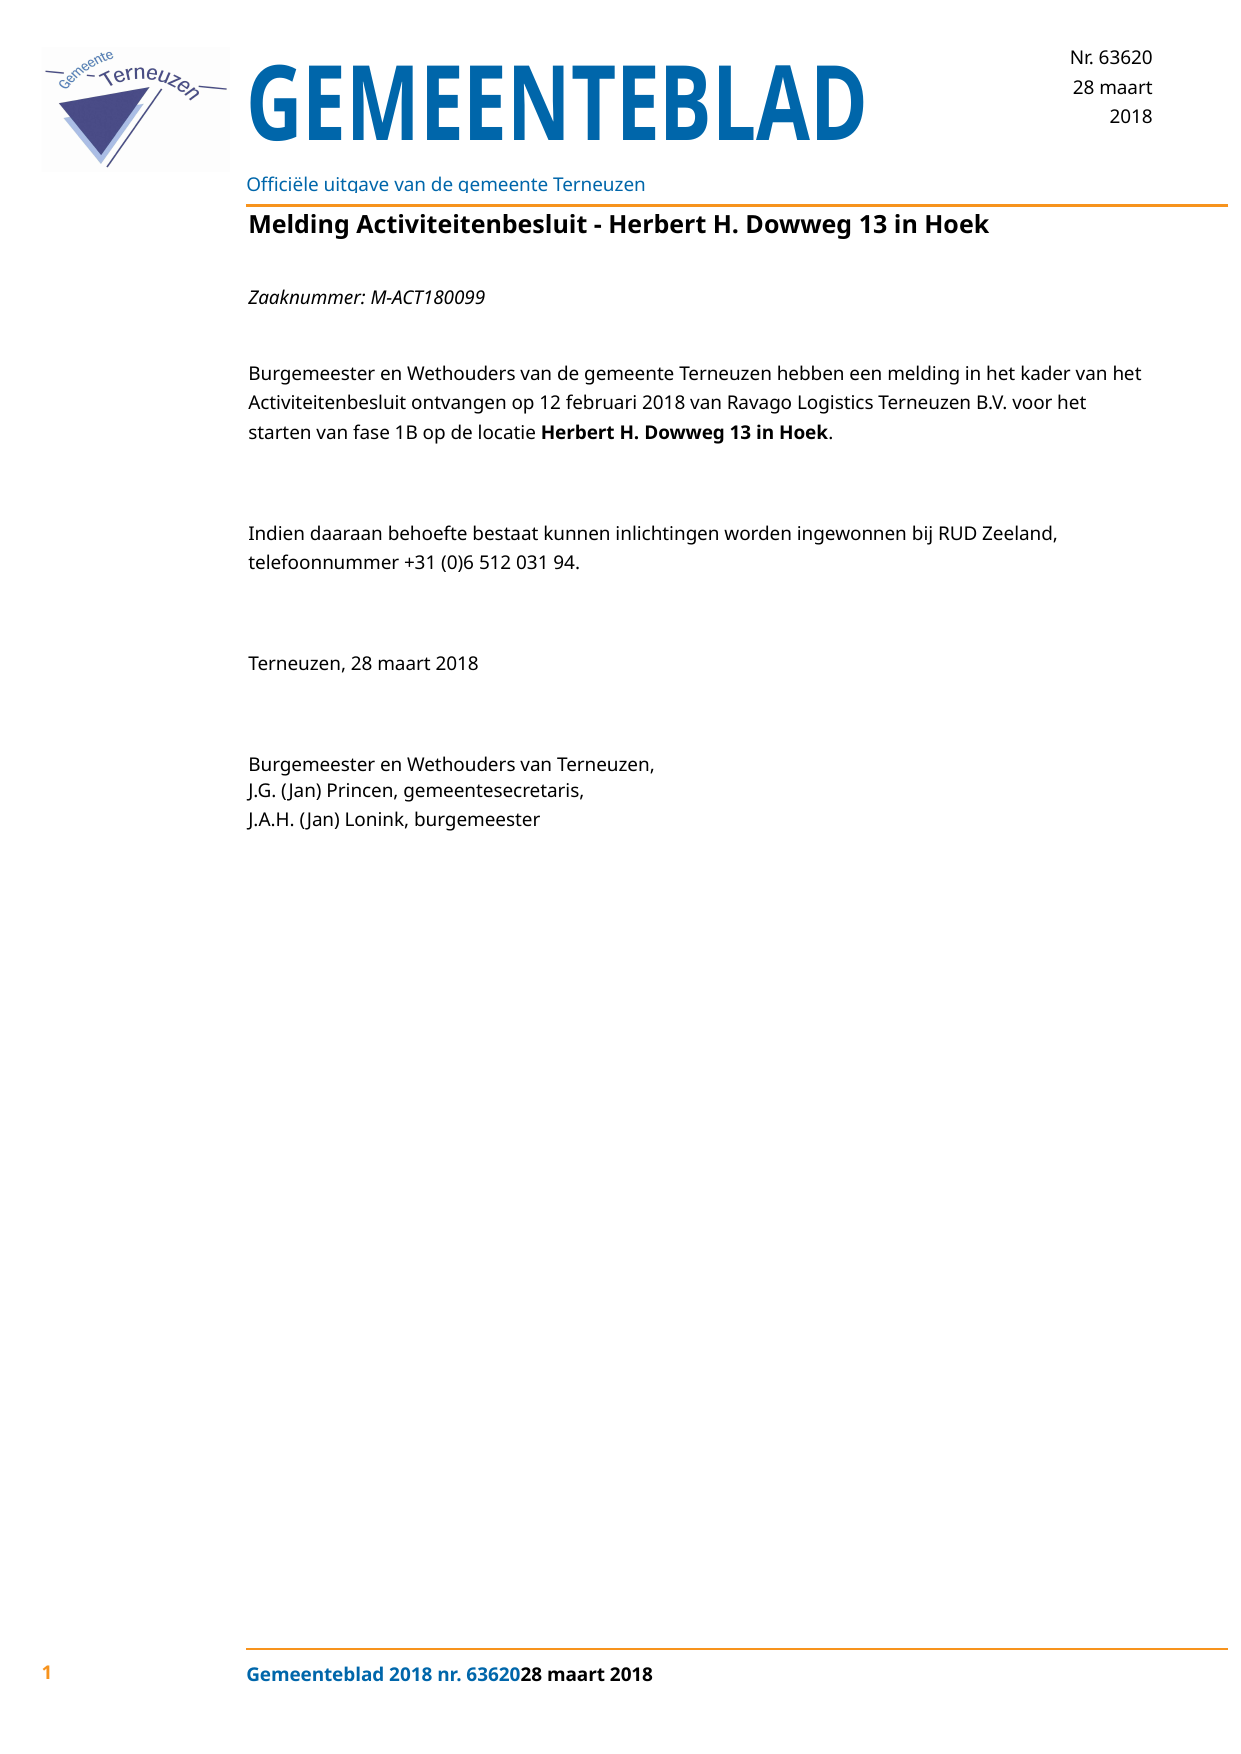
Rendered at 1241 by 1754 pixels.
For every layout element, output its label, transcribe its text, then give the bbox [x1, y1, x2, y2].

table_cell [700, 943, 1152, 969]
table_cell [700, 892, 1152, 917]
table_cell [248, 892, 700, 917]
table_header Burgemeester en Wethouders van Terneuzen, [248, 751, 1152, 777]
text Indien daaraan behoefte bestaat kunnen inlichtingen worden ingewonnen bij RUD Zeeland, telefoonnummer +31 (0)6 512 031 94. [248, 520, 1152, 575]
picture [41, 47, 231, 172]
table_cell J.G. (Jan) Princen, gemeentesecretaris, J.A.H. (Jan) Lonink, burgemeester [248, 777, 700, 892]
text Melding Activiteitenbesluit - Herbert H. Dowweg 13 in Hoek [248, 207, 1152, 241]
table_cell [248, 917, 1152, 943]
text Terneuzen, 28 maart 2018 [248, 650, 1152, 676]
text Burgemeester en Wethouders van de gemeente Terneuzen hebben een melding in het kader van het Activiteitenbesluit ontvangen op 12 februari 2018 van Ravago Logistics Terneuzen B.V. voor het starten van fase 1B op de locatie Herbert H. Dowweg 13 in Hoek. [248, 360, 1152, 445]
text Zaaknummer: M-ACT180099 [248, 284, 1152, 309]
table_cell [248, 943, 700, 969]
table_cell [700, 777, 1152, 892]
